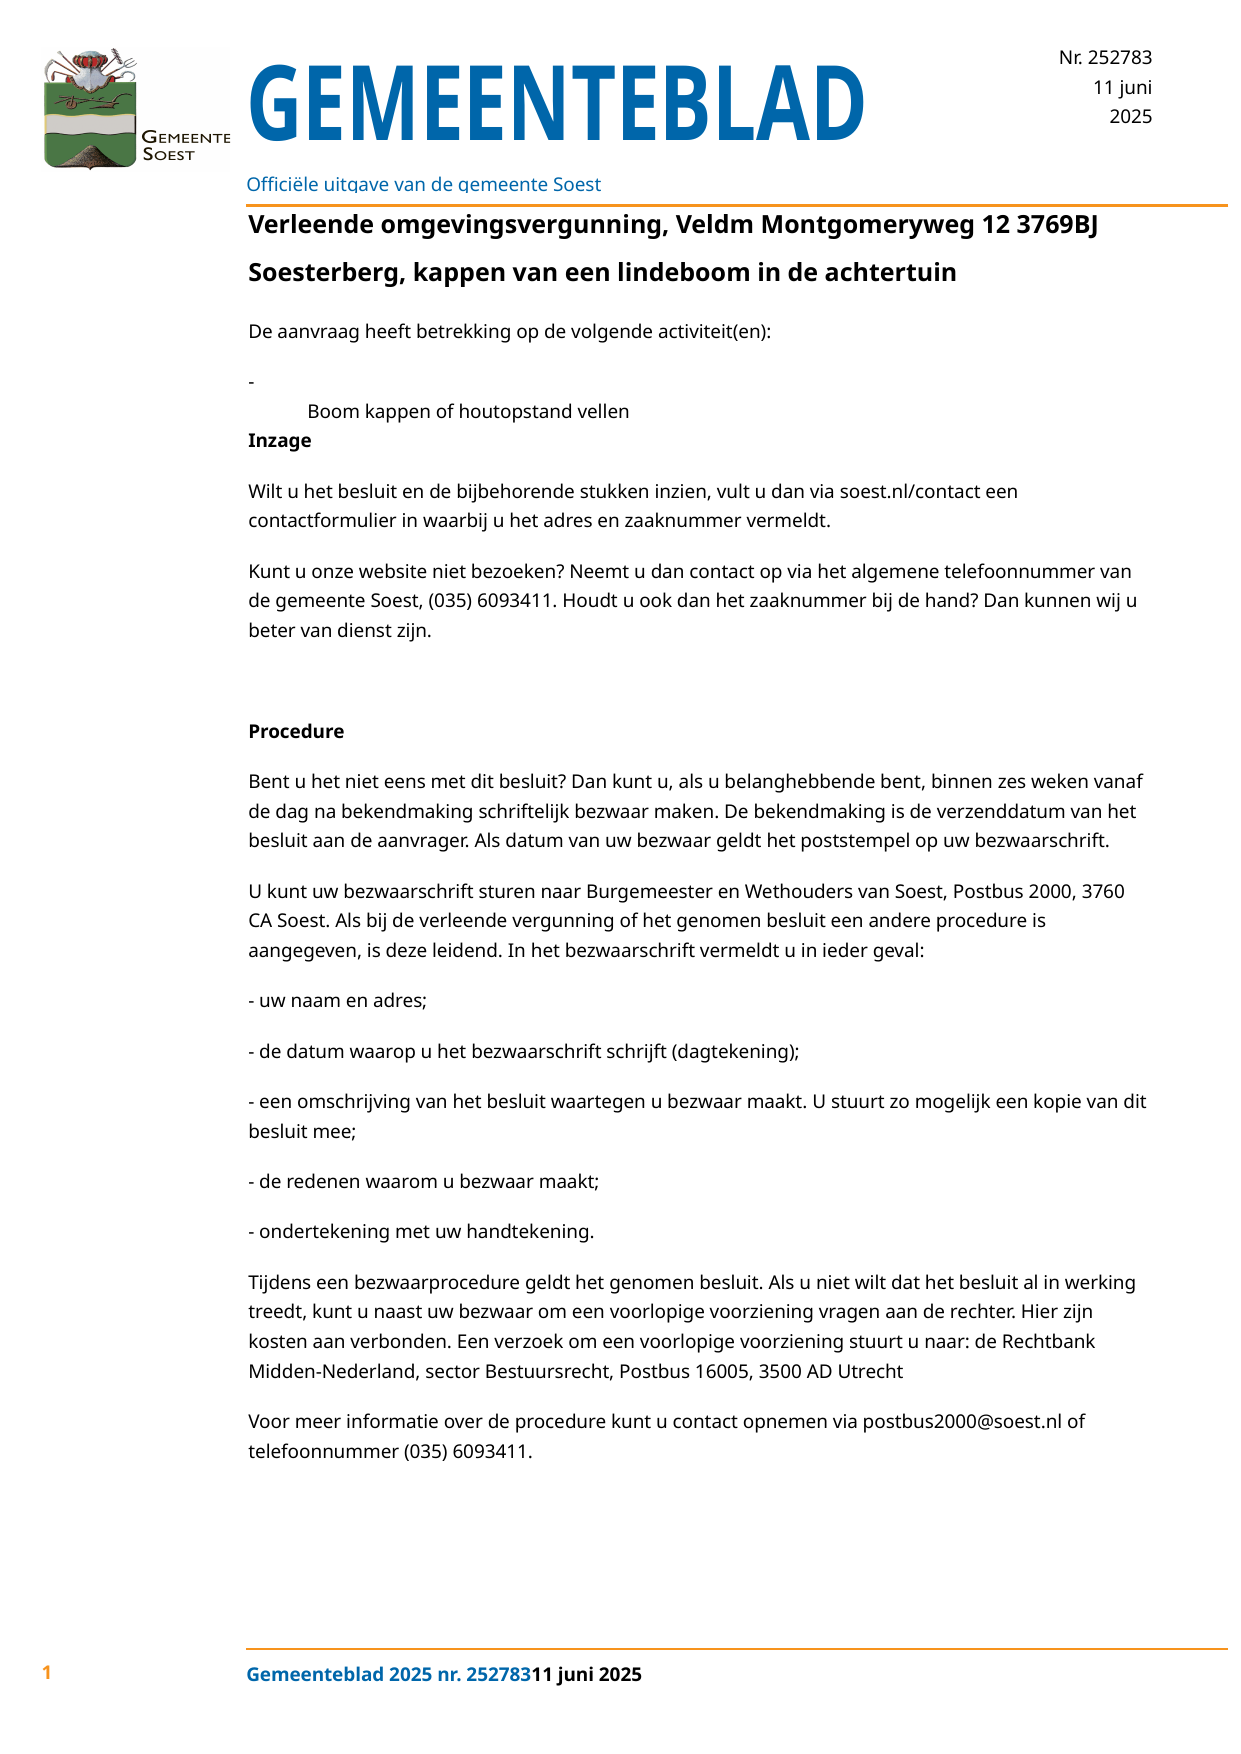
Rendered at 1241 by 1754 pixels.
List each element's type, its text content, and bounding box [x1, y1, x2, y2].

text Tijdens een bezwaarprocedure geldt het genomen besluit. Als u niet wilt dat het besluit al in werking treedt, kunt u naast uw bezwaar om een voorlopige voorziening vragen aan de rechter. Hier zijn kosten aan verbonden. Een verzoek om een voorlopige voorziening stuurt u naar: de Rechtbank Midden-Nederland, sector Bestuursrecht, Postbus 16005, 3500 AD Utrecht [248, 1269, 1152, 1384]
text U kunt uw bezwaarschrift sturen naar Burgemeester en Wethouders van Soest, Postbus 2000, 3760 CA Soest. Als bij de verleende vergunning of het genomen besluit een andere procedure is aangegeven, is deze leidend. In het bezwaarschrift vermeldt u in ieder geval: [248, 878, 1152, 963]
list Boom kappen of houtopstand vellen [248, 398, 1152, 424]
text Procedure [248, 718, 1152, 744]
text Bent u het niet eens met dit besluit? Dan kunt u, als u belanghebbende bent, binnen zes weken vanaf de dag na bekendmaking schriftelijk bezwaar maken. De bekendmaking is de verzenddatum van het besluit aan de aanvrager. Als datum van uw bezwaar geldt het poststempel op uw bezwaarschrift. [248, 768, 1152, 853]
picture [41, 47, 231, 172]
text - uw naam en adres; [248, 987, 1152, 1013]
text Inzage [248, 427, 1152, 453]
text Kunt u onze website niet bezoeken? Neemt u dan contact op via het algemene telefoonnummer van de gemeente Soest, (035) 6093411. Houdt u ook dan het zaaknummer bij de hand? Dan kunnen wij u beter van dienst zijn. [248, 558, 1152, 643]
text Verleende omgevingsvergunning, Veldm Montgomeryweg 12 3769BJ Soesterberg, kappen van een lindeboom in de achtertuin [248, 207, 1152, 288]
text Voor meer informatie over de procedure kunt u contact opnemen via postbus2000@soest.nl of telefoonnummer (035) 6093411. [248, 1408, 1152, 1464]
text De aanvraag heeft betrekking op de volgende activiteit(en): [248, 318, 1152, 344]
text - de redenen waarom u bezwaar maakt; [248, 1168, 1152, 1194]
text - een omschrijving van het besluit waartegen u bezwaar maakt. U stuurt zo mogelijk een kopie van dit besluit mee; [248, 1088, 1152, 1144]
text - ondertekening met uw handtekening. [248, 1219, 1152, 1244]
text - de datum waarop u het bezwaarschrift schrijft (dagtekening); [248, 1038, 1152, 1064]
text Wilt u het besluit en de bijbehorende stukken inzien, vult u dan via soest.nl/contact een contactformulier in waarbij u het adres en zaaknummer vermeldt. [248, 478, 1152, 533]
